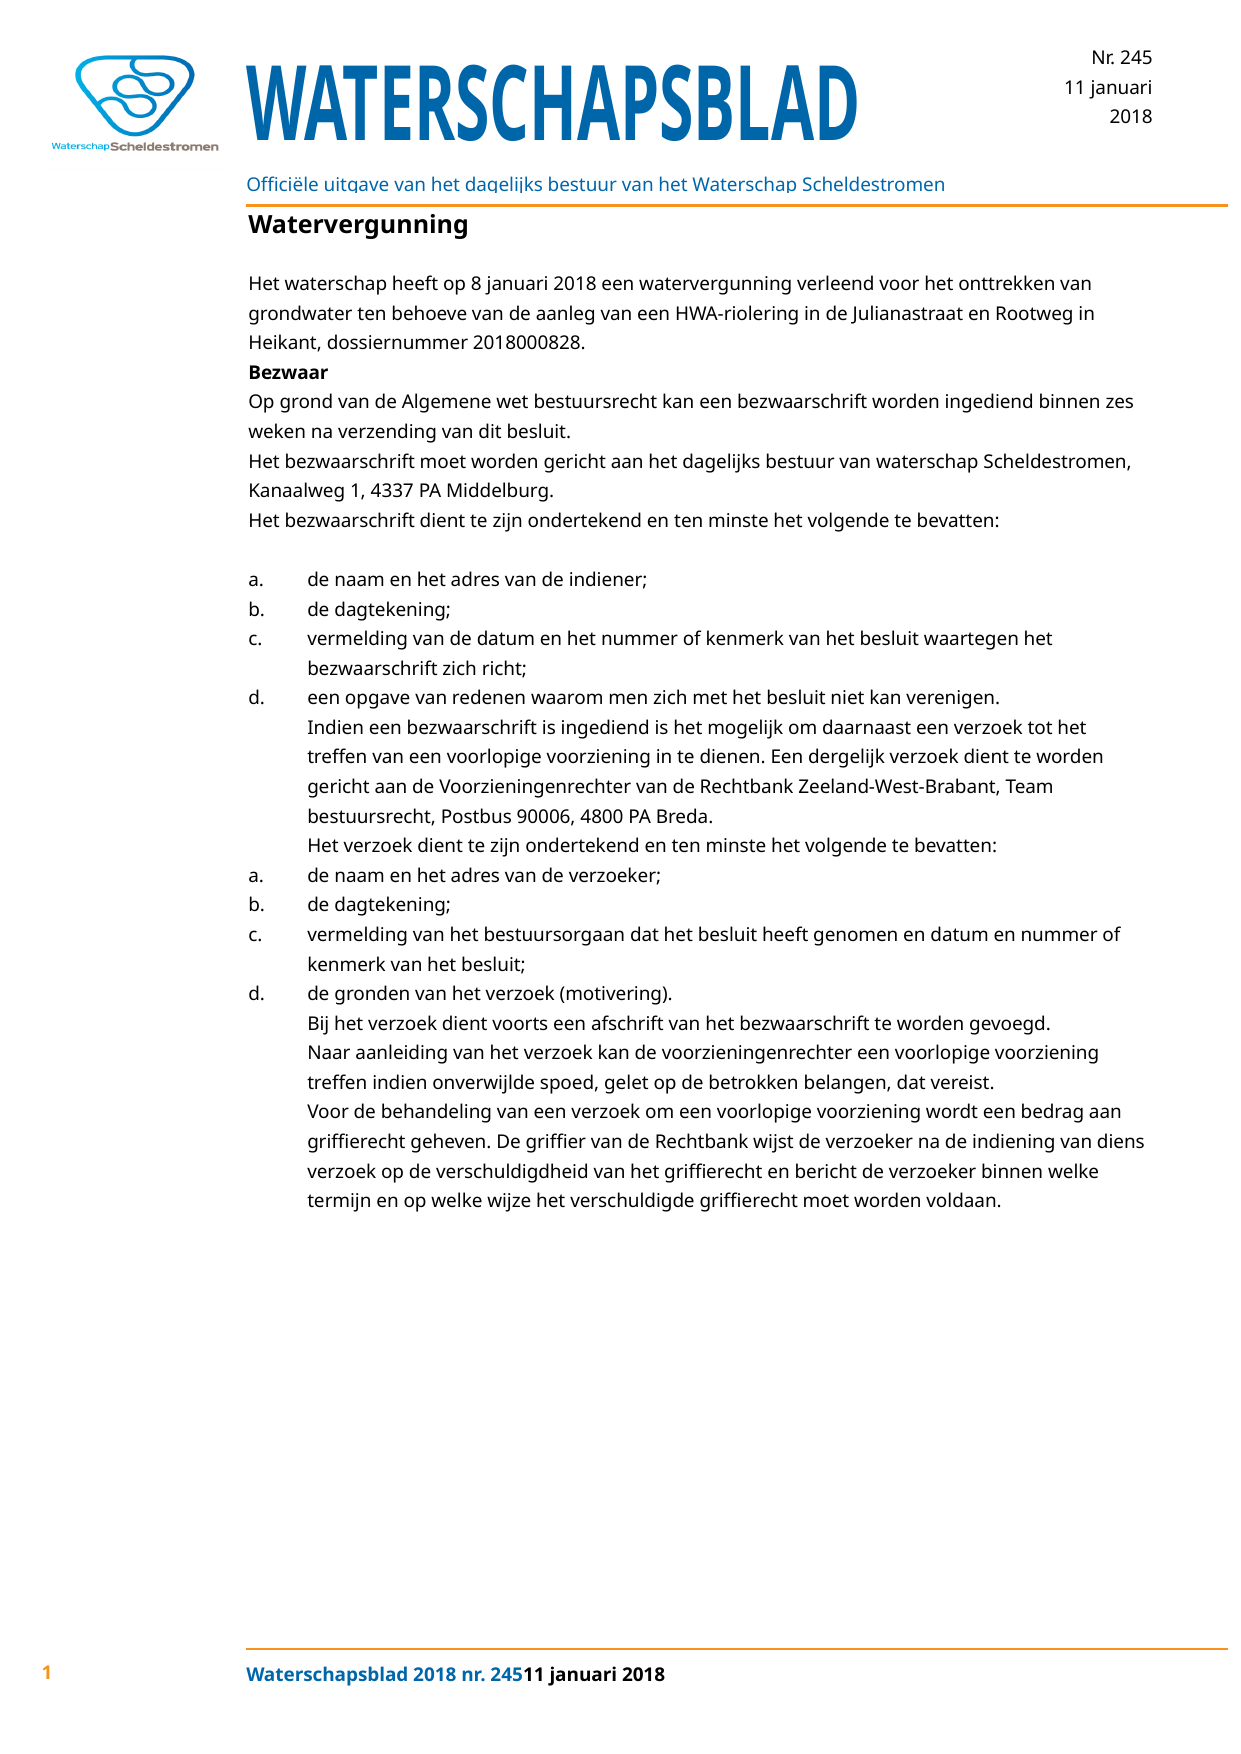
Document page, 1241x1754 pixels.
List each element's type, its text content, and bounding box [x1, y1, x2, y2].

text Bezwaar [248, 359, 1152, 385]
list vermelding van de datum en het nummer of kenmerk van het besluit waartegen het bezwaarschrift zich richt; [248, 625, 1152, 681]
text Watervergunning [248, 207, 1152, 241]
list Het verzoek dient te zijn ondertekend en ten minste het volgende te bevatten: [248, 832, 1152, 858]
text Het bezwaarschrift moet worden gericht aan het dagelijks bestuur van waterschap Scheldestromen, Kanaalweg 1, 4337 PA Middelburg. [248, 448, 1152, 503]
list Indien een bezwaarschrift is ingediend is het mogelijk om daarnaast een verzoek tot het treffen van een voorlopige voorziening in te dienen. Een dergelijk verzoek dient te worden gericht aan de Voorzieningenrechter van de Rechtbank Zeeland-West-Brabant, Team bestuursrecht, Postbus 90006, 4800 PA Breda. [248, 714, 1152, 828]
list de gronden van het verzoek (motivering). [248, 980, 1152, 1006]
list de naam en het adres van de verzoeker; [248, 862, 1152, 888]
list de dagtekening; [248, 892, 1152, 917]
list een opgave van redenen waarom men zich met het besluit niet kan verenigen. [248, 684, 1152, 710]
text Het bezwaarschrift dient te zijn ondertekend en ten minste het volgende te bevatten: [248, 507, 1152, 533]
list Voor de behandeling van een verzoek om een voorlopige voorziening wordt een bedrag aan griffierecht geheven. De griffier van de Rechtbank wijst de verzoeker na de indiening van diens verzoek op de verschuldigdheid van het griffierecht en bericht de verzoeker binnen welke termijn en op welke wijze het verschuldigde griffierecht moet worden voldaan. [248, 1099, 1152, 1213]
text Het waterschap heeft op 8 januari 2018 een watervergunning verleend voor het onttrekken van grondwater ten behoeve van de aanleg van een HWA-riolering in de Julianastraat en Rootweg in Heikant, dossiernummer 2018000828. [248, 270, 1152, 355]
list Naar aanleiding van het verzoek kan de voorzieningenrechter een voorlopige voorziening treffen indien onverwijlde spoed, gelet op de betrokken belangen, dat vereist. [248, 1039, 1152, 1095]
list de dagtekening; [248, 596, 1152, 621]
picture [41, 47, 231, 172]
list de naam en het adres van de indiener; [248, 566, 1152, 592]
list vermelding van het bestuursorgaan dat het besluit heeft genomen en datum en nummer of kenmerk van het besluit; [248, 921, 1152, 976]
text Op grond van de Algemene wet bestuursrecht kan een bezwaarschrift worden ingediend binnen zes weken na verzending van dit besluit. [248, 389, 1152, 444]
list Bij het verzoek dient voorts een afschrift van het bezwaarschrift te worden gevoegd. [248, 1010, 1152, 1036]
